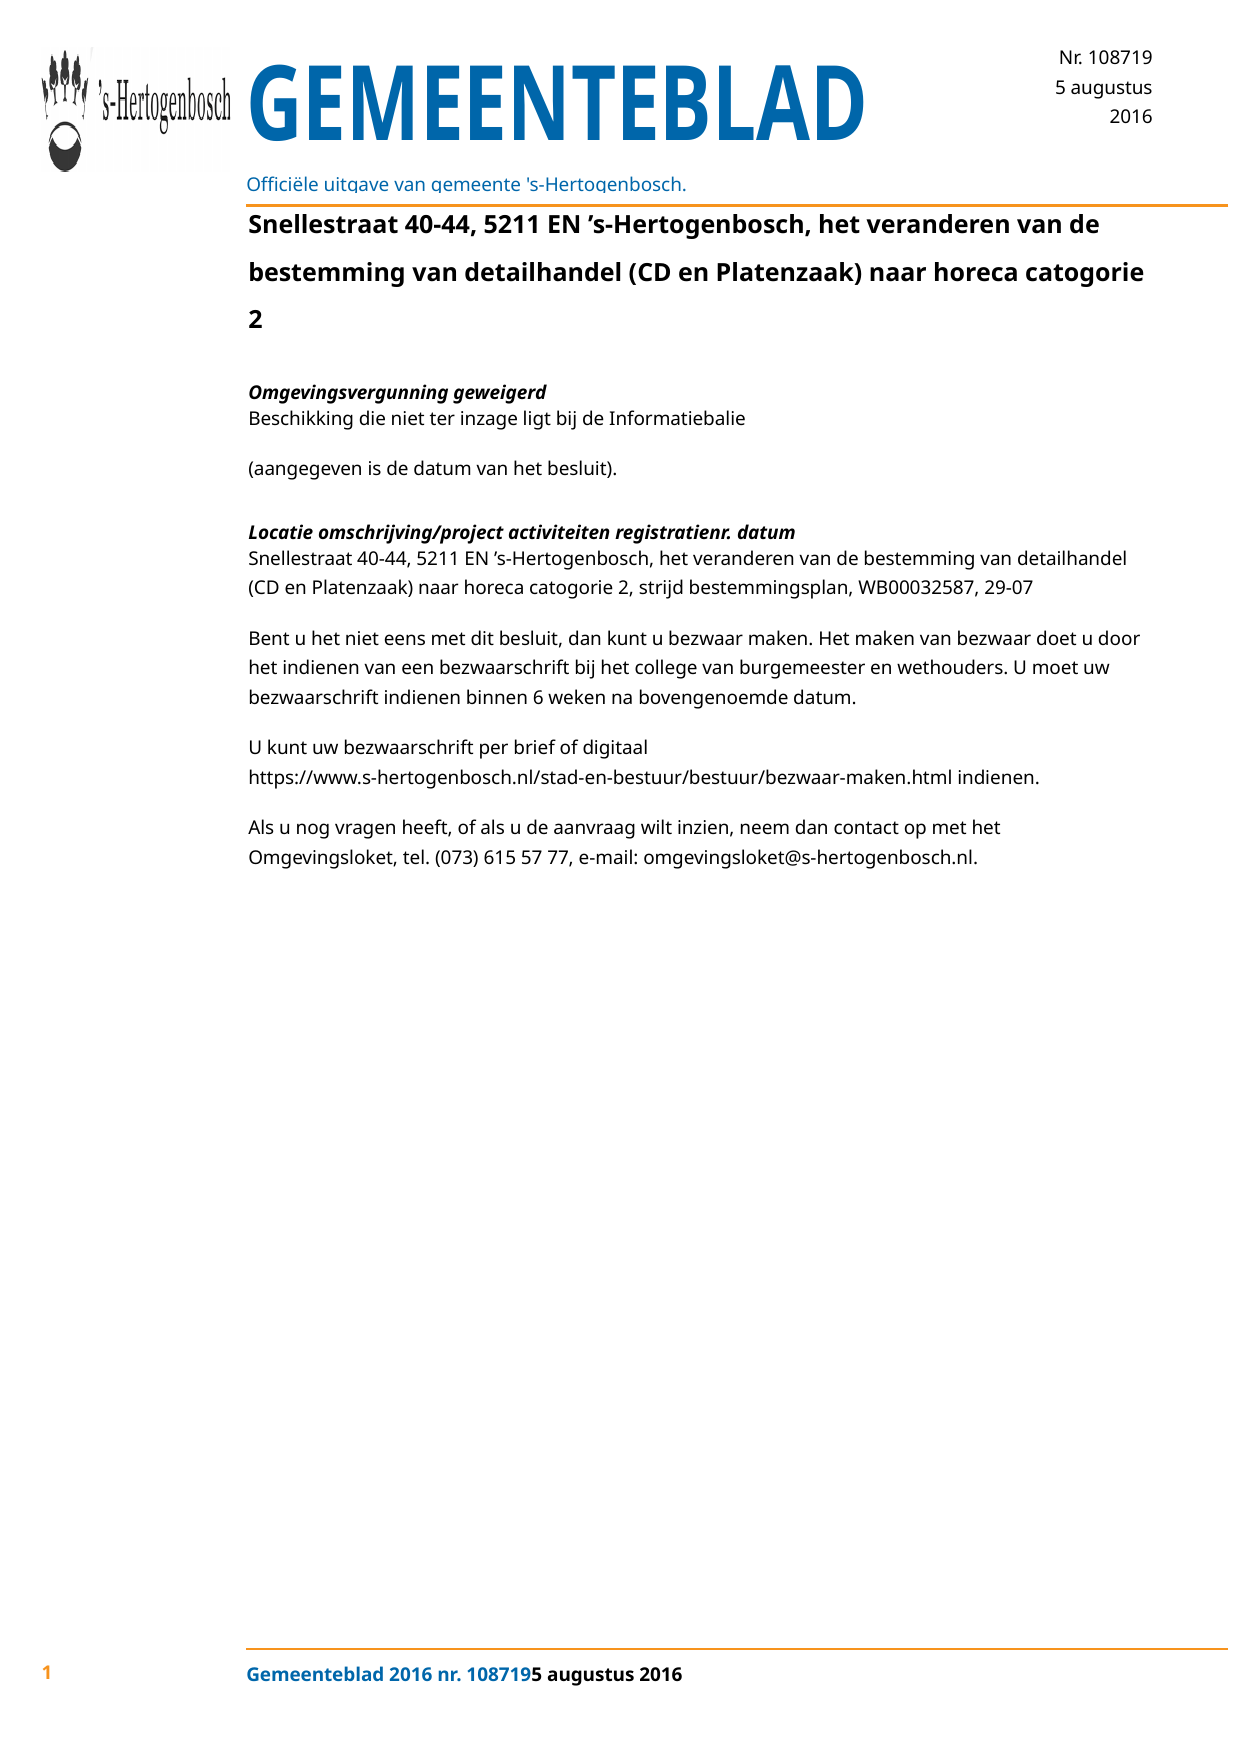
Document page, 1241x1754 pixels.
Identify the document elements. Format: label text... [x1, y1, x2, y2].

text U kunt uw bezwaarschrift per brief of digitaal https://www.s-hertogenbosch.nl/stad-en-bestuur/bestuur/bezwaar-maken.html indienen. [248, 734, 1152, 790]
text Als u nog vragen heeft, of als u de aanvraag wilt inzien, neem dan contact op met het Omgevingsloket, tel. (073) 615 57 77, e-mail: omgevingsloket@s-hertogenbosch.nl. [248, 814, 1152, 870]
text Snellestraat 40-44, 5211 EN ’s-Hertogenbosch, het veranderen van de bestemming van detailhandel (CD en Platenzaak) naar horeca catogorie 2, strijd bestemmingsplan, WB00032587, 29-07 [248, 545, 1152, 600]
text Bent u het niet eens met dit besluit, dan kunt u bezwaar maken. Het maken van bezwaar doet u door het indienen van een bezwaarschrift bij het college van burgemeester en wethouders. U moet uw bezwaarschrift indienen binnen 6 weken na bovengenoemde datum. [248, 625, 1152, 710]
text Snellestraat 40-44, 5211 EN ’s-Hertogenbosch, het veranderen van de bestemming van detailhandel (CD en Platenzaak) naar horeca catogorie 2 [248, 207, 1152, 336]
text Locatie omschrijving/project activiteiten registratienr. datum [248, 519, 1152, 545]
picture [41, 47, 231, 172]
text Omgevingsvergunning geweigerd [248, 379, 1152, 405]
text Beschikking die niet ter inzage ligt bij de Informatiebalie [248, 405, 1152, 431]
text (aangegeven is de datum van het besluit). [248, 455, 1152, 481]
